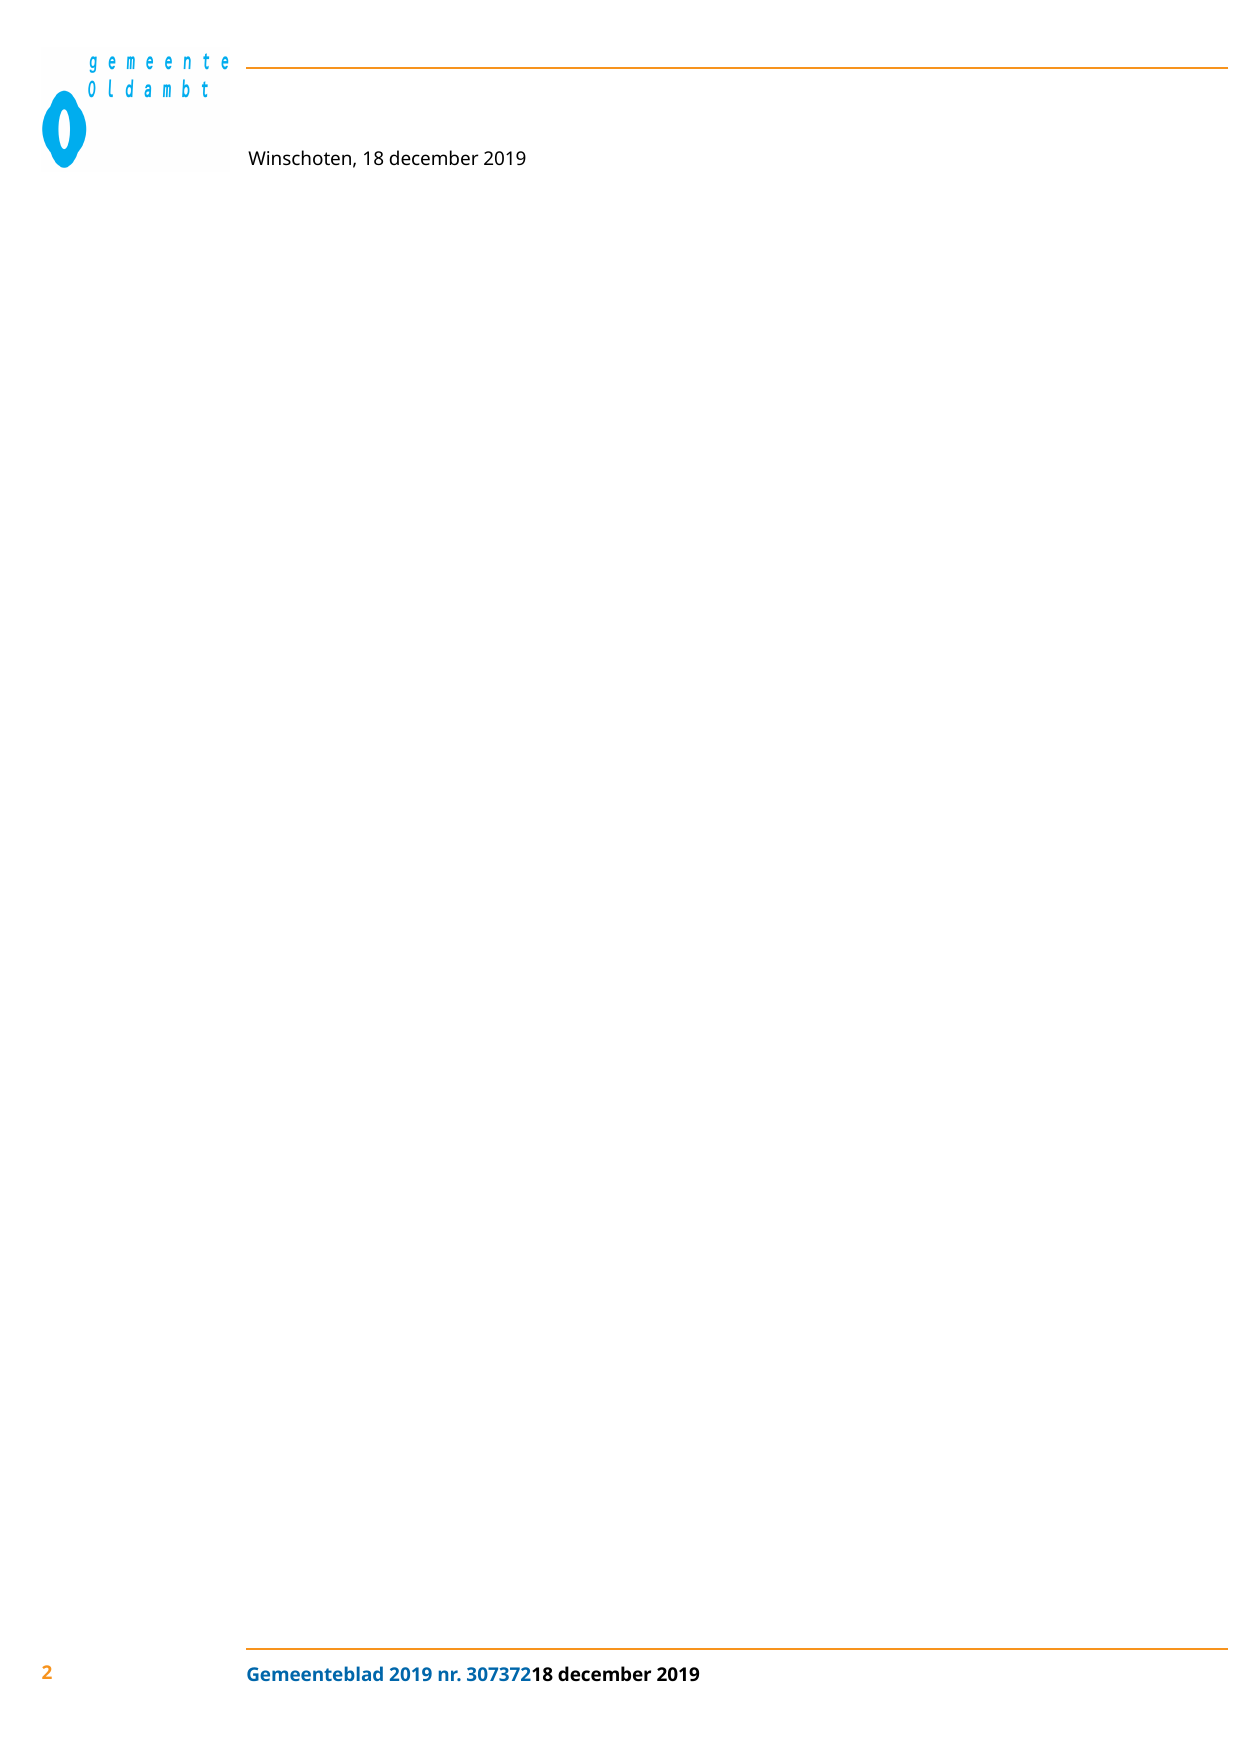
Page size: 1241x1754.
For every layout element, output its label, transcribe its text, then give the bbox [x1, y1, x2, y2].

picture [41, 47, 231, 172]
text Winschoten, 18 december 2019 [248, 145, 1152, 171]
